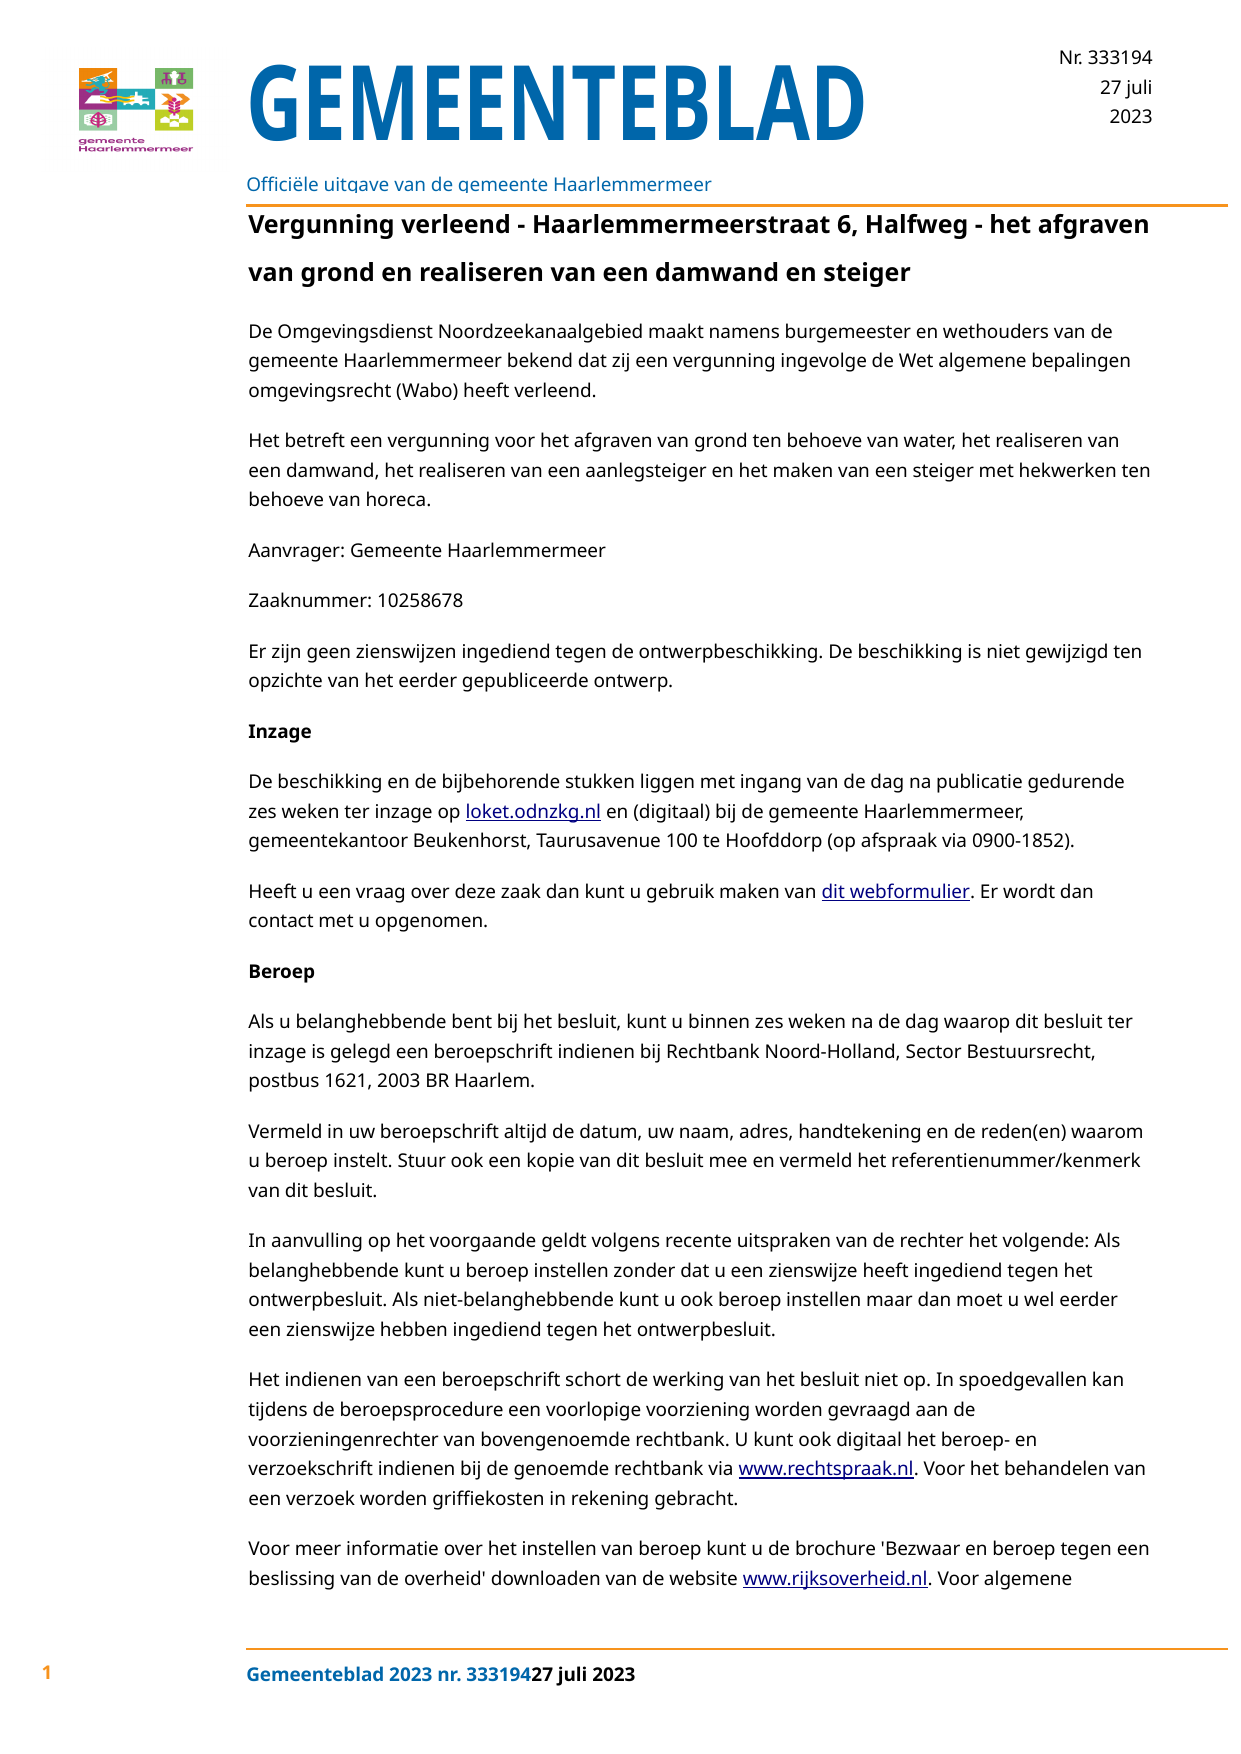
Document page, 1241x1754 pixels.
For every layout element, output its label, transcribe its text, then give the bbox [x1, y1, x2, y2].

text Er zijn geen zienswijzen ingediend tegen de ontwerpbeschikking. De beschikking is niet gewijzigd ten opzichte van het eerder gepubliceerde ontwerp. [248, 638, 1152, 693]
text Inzage [248, 718, 1152, 744]
picture [41, 47, 231, 172]
text In aanvulling op het voorgaande geldt volgens recente uitspraken van de rechter het volgende: Als belanghebbende kunt u beroep instellen zonder dat u een zienswijze heeft ingediend tegen het ontwerpbesluit. Als niet-belanghebbende kunt u ook beroep instellen maar dan moet u wel eerder een zienswijze hebben ingediend tegen het ontwerpbesluit. [248, 1227, 1152, 1342]
text Vermeld in uw beroepschrift altijd de datum, uw naam, adres, handtekening en de reden(en) waarom u beroep instelt. Stuur ook een kopie van dit besluit mee en vermeld het referentienummer/kenmerk van dit besluit. [248, 1118, 1152, 1203]
text Zaaknummer: 10258678 [248, 587, 1152, 613]
text Het betreft een vergunning voor het afgraven van grond ten behoeve van water, het realiseren van een damwand, het realiseren van een aanlegsteiger en het maken van een steiger met hekwerken ten behoeve van horeca. [248, 427, 1152, 512]
text Als u belanghebbende bent bij het besluit, kunt u binnen zes weken na de dag waarop dit besluit ter inzage is gelegd een beroepschrift indienen bij Rechtbank Noord-Holland, Sector Bestuursrecht, postbus 1621, 2003 BR Haarlem. [248, 1008, 1152, 1093]
text Het indienen van een beroepschrift schort de werking van het besluit niet op. In spoedgevallen kan tijdens de beroepsprocedure een voorlopige voorziening worden gevraagd aan de voorzieningenrechter van bovengenoemde rechtbank. U kunt ook digitaal het beroep- en verzoekschrift indienen bij de genoemde rechtbank via www.rechtspraak.nl. Voor het behandelen van een verzoek worden griffiekosten in rekening gebracht. [248, 1367, 1152, 1511]
text Voor meer informatie over het instellen van beroep kunt u de brochure 'Bezwaar en beroep tegen een beslissing van de overheid' downloaden van de website www.rijksoverheid.nl. Voor algemene [248, 1535, 1152, 1591]
text Beroep [248, 958, 1152, 984]
text De beschikking en de bijbehorende stukken liggen met ingang van de dag na publicatie gedurende zes weken ter inzage op loket.odnzkg.nl en (digitaal) bij de gemeente Haarlemmermeer, gemeentekantoor Beukenhorst, Taurusavenue 100 te Hoofddorp (op afspraak via 0900-1852). [248, 768, 1152, 853]
text Aanvrager: Gemeente Haarlemmermeer [248, 537, 1152, 563]
text De Omgevingsdienst Noordzeekanaalgebied maakt namens burgemeester en wethouders van de gemeente Haarlemmermeer bekend dat zij een vergunning ingevolge de Wet algemene bepalingen omgevingsrecht (Wabo) heeft verleend. [248, 318, 1152, 403]
text Vergunning verleend - Haarlemmermeerstraat 6, Halfweg - het afgraven van grond en realiseren van een damwand en steiger [248, 207, 1152, 288]
text Heeft u een vraag over deze zaak dan kunt u gebruik maken van dit webformulier. Er wordt dan contact met u opgenomen. [248, 878, 1152, 933]
